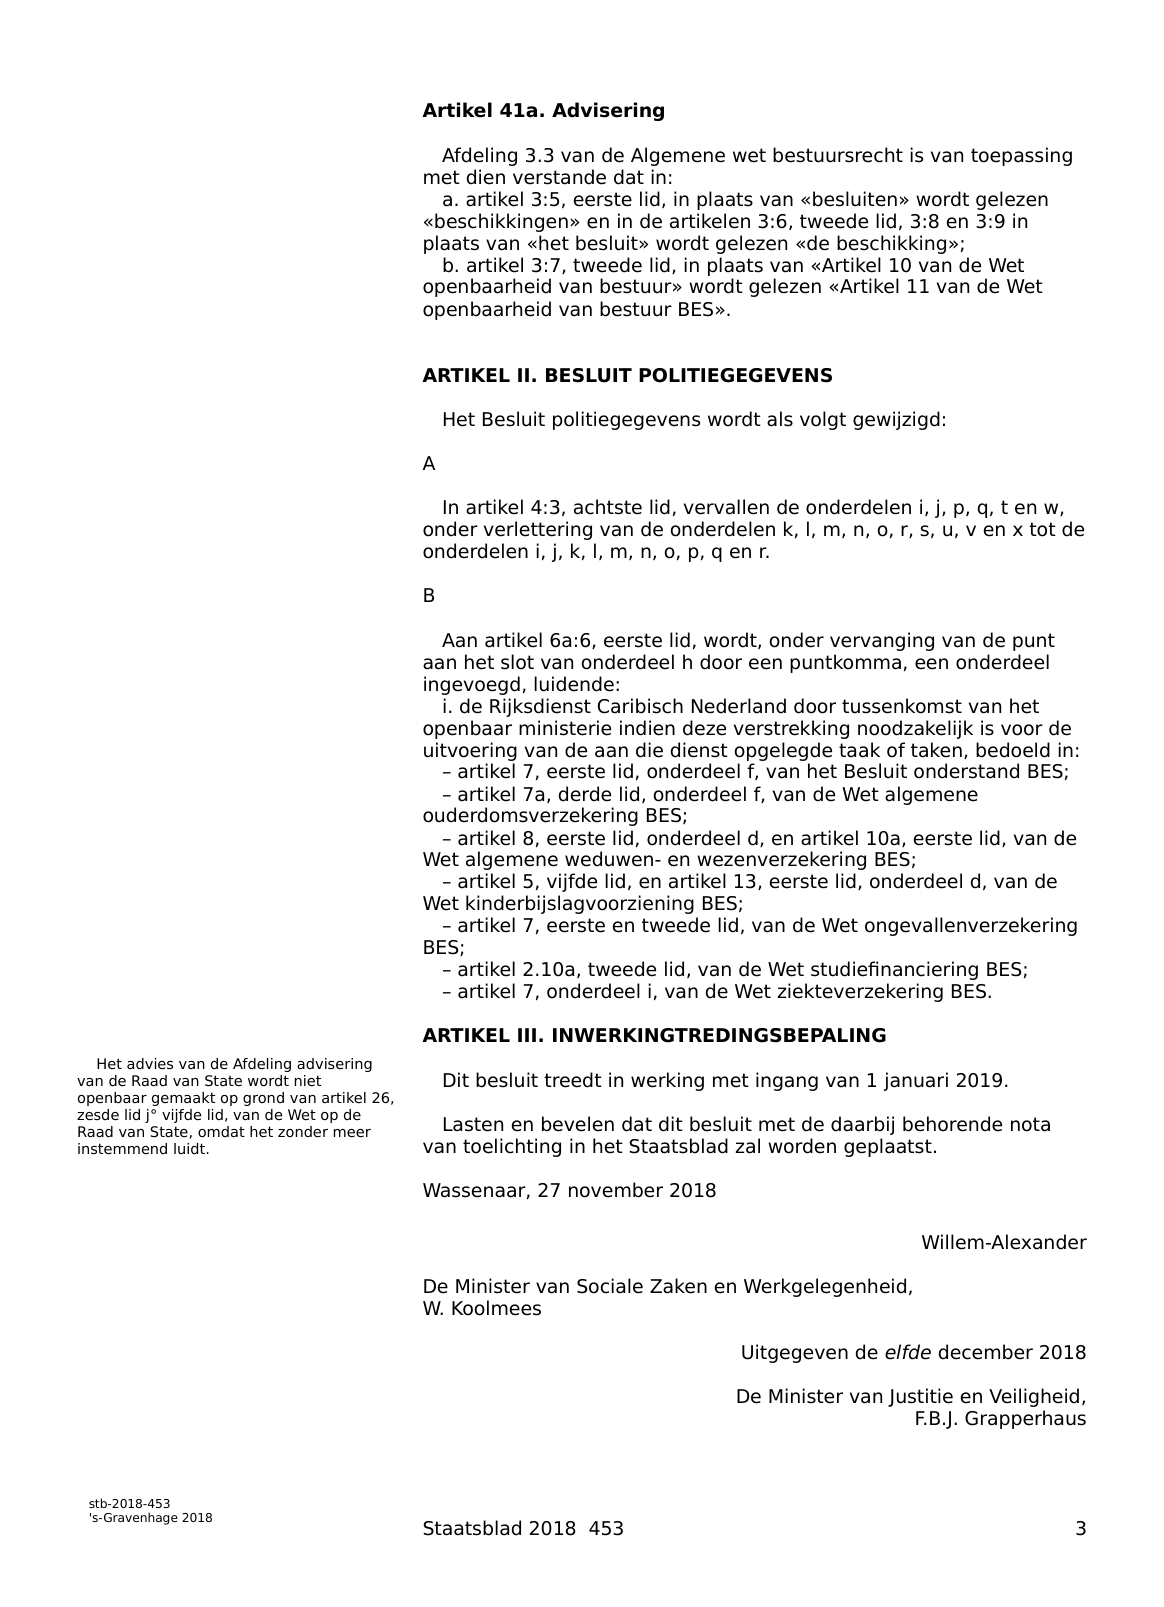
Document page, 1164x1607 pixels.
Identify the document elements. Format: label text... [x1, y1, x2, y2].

text stb-2018-453 [88, 1497, 323, 1511]
text Afdeling 3.3 van de Algemene wet bestuursrecht is van toepassing met dien verstande dat in: [422, 144, 1087, 188]
text Uitgegeven de elfde december 2018 [422, 1342, 1087, 1364]
text – artikel 5, vijfde lid, en artikel 13, eerste lid, onderdeel d, van de Wet kinderbijslagvoorziening BES; [422, 871, 1087, 915]
text – artikel 7, eerste lid, onderdeel f, van het Besluit onderstand BES; [422, 761, 1087, 783]
subtitle Artikel 41a. Advisering [422, 100, 1087, 122]
text – artikel 7, onderdeel i, van de Wet ziekteverzekering BES. [422, 981, 1087, 1003]
text b. artikel 3:7, tweede lid, in plaats van «Artikel 10 van de Wet openbaarheid van bestuur» wordt gelezen «Artikel 11 van de Wet openbaarheid van bestuur BES». [422, 254, 1087, 320]
text – artikel 7a, derde lid, onderdeel f, van de Wet algemene ouderdomsverzekering BES; [422, 783, 1087, 827]
text De Minister van Sociale Zaken en Werkgelegenheid, W. Koolmees [422, 1276, 1087, 1320]
text 's-Gravenhage 2018 [88, 1511, 323, 1525]
text Dit besluit treedt in werking met ingang van 1 januari 2019. [422, 1069, 1087, 1092]
text Lasten en bevelen dat dit besluit met de daarbij behorende nota van toelichting in het Staatsblad zal worden geplaatst. [422, 1114, 1087, 1158]
subtitle ARTIKEL III. INWERKINGTREDINGSBEPALING [422, 1025, 1087, 1047]
text a. artikel 3:5, eerste lid, in plaats van «besluiten» wordt gelezen «beschikkingen» en in de artikelen 3:6, tweede lid, 3:8 en 3:9 in plaats van «het besluit» wordt gelezen «de beschikking»; [422, 188, 1087, 254]
text Willem-Alexander [422, 1232, 1087, 1254]
text De Minister van Justitie en Veiligheid, F.B.J. Grapperhaus [422, 1386, 1087, 1430]
text A [422, 453, 1087, 475]
text i. de Rijksdienst Caribisch Nederland door tussenkomst van het openbaar ministerie indien deze verstrekking noodzakelijk is voor de uitvoering van de aan die dienst opgelegde taak of taken, bedoeld in: [422, 696, 1087, 761]
text – artikel 7, eerste en tweede lid, van de Wet ongevallenverzekering BES; [422, 915, 1087, 959]
text – artikel 8, eerste lid, onderdeel d, en artikel 10a, eerste lid, van de Wet algemene weduwen- en wezenverzekering BES; [422, 827, 1087, 871]
text Aan artikel 6a:6, eerste lid, wordt, onder vervanging van de punt aan het slot van onderdeel h door een puntkomma, een onderdeel ingevoegd, luidende: [422, 629, 1087, 696]
text Het advies van de Afdeling advisering van de Raad van State wordt niet openbaar gemaakt op grond van artikel 26, zesde lid j° vijfde lid, van de Wet op de Raad van State, omdat het zonder meer instemmend luidt. [77, 1056, 396, 1158]
subtitle ARTIKEL II. BESLUIT POLITIEGEGEVENS [422, 365, 1087, 387]
text – artikel 2.10a, tweede lid, van de Wet studiefinanciering BES; [422, 959, 1087, 981]
text B [422, 585, 1087, 607]
text In artikel 4:3, achtste lid, vervallen de onderdelen i, j, p, q, t en w, onder verlettering van de onderdelen k, l, m, n, o, r, s, u, v en x tot de onderdelen i, j, k, l, m, n, o, p, q en r. [422, 497, 1087, 563]
text Wassenaar, 27 november 2018 [422, 1180, 1087, 1202]
text Het Besluit politiegegevens wordt als volgt gewijzigd: [422, 409, 1087, 431]
